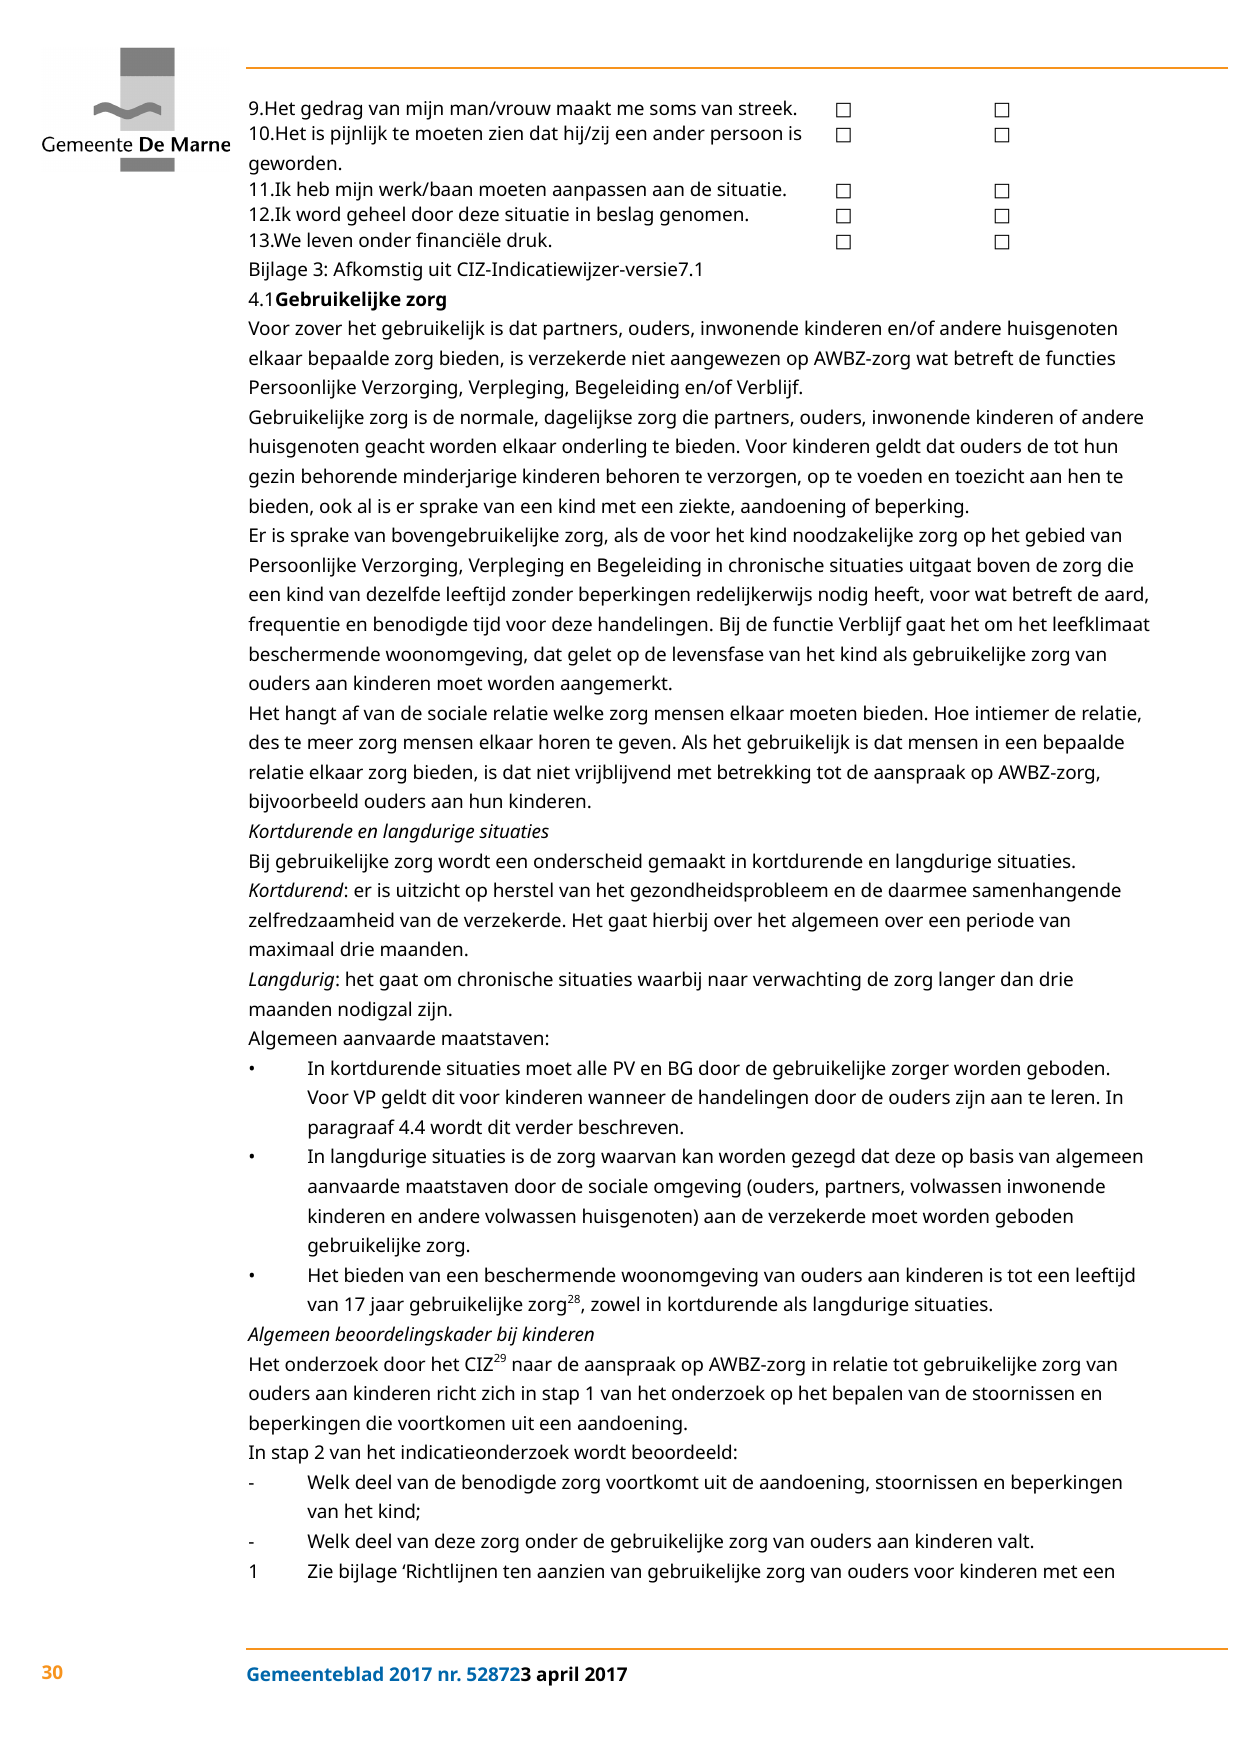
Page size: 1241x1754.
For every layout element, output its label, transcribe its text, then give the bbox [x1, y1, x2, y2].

list Zie bijlage ‘Richtlijnen ten aanzien van gebruikelijke zorg van ouders voor kinderen met een [248, 1558, 1152, 1584]
table_cell 12.Ik word geheel door deze situatie in beslag genomen. [248, 202, 834, 227]
table_cell □ [834, 95, 993, 121]
table_cell 10.Het is pijnlijk te moeten zien dat hij/zij een ander persoon is geworden. [248, 121, 834, 176]
list In langdurige situaties is de zorg waarvan kan worden gezegd dat deze op basis van algemeen aanvaarde maatstaven door de sociale omgeving (ouders, partners, volwassen inwonende kinderen en andere volwassen huisgenoten) aan de verzekerde moet worden geboden gebruikelijke zorg. [248, 1144, 1152, 1258]
list In kortdurende situaties moet alle PV en BG door de gebruikelijke zorger worden geboden. Voor VP geldt dit voor kinderen wanneer de handelingen door de ouders zijn aan te leren. In paragraaf 4.4 wordt dit verder beschreven. [248, 1055, 1152, 1140]
text Het hangt af van de sociale relatie welke zorg mensen elkaar moeten bieden. Hoe intiemer de relatie, des te meer zorg mensen elkaar horen te geven. Als het gebruikelijk is dat mensen in een bepaalde relatie elkaar zorg bieden, is dat niet vrijblijvend met betrekking tot de aanspraak op AWBZ-zorg, bijvoorbeeld ouders aan hun kinderen. [248, 700, 1152, 814]
table_cell □ [834, 227, 993, 253]
table_cell 9.Het gedrag van mijn man/vrouw maakt me soms van streek. [248, 95, 834, 121]
picture [41, 47, 231, 172]
list Welk deel van de benodigde zorg voortkomt uit de aandoening, stoornissen en beperkingen van het kind; [248, 1469, 1152, 1524]
table_cell □ [993, 95, 1152, 121]
text Bijlage 3: Afkomstig uit CIZ-Indicatiewijzer-versie7.1 [248, 256, 1152, 282]
text Het onderzoek door het CIZ29 naar de aanspraak op AWBZ-zorg in relatie tot gebruikelijke zorg van ouders aan kinderen richt zich in stap 1 van het onderzoek op het bepalen van de stoornissen en beperkingen die voortkomen uit een aandoening. [248, 1351, 1152, 1436]
list Welk deel van deze zorg onder de gebruikelijke zorg van ouders aan kinderen valt. [248, 1528, 1152, 1554]
text Langdurig: het gaat om chronische situaties waarbij naar verwachting de zorg langer dan drie maanden nodigzal zijn. [248, 966, 1152, 1022]
table_cell □ [993, 121, 1152, 176]
text 4.1Gebruikelijke zorg [248, 286, 1152, 312]
text Algemeen aanvaarde maatstaven: [248, 1025, 1152, 1051]
table_cell 11.Ik heb mijn werk/baan moeten aanpassen aan de situatie. [248, 176, 834, 202]
text Voor zover het gebruikelijk is dat partners, ouders, inwonende kinderen en/of andere huisgenoten elkaar bepaalde zorg bieden, is verzekerde niet aangewezen op AWBZ-zorg wat betreft de functies Persoonlijke Verzorging, Verpleging, Begeleiding en/of Verblijf. [248, 315, 1152, 400]
text Gebruikelijke zorg is de normale, dagelijkse zorg die partners, ouders, inwonende kinderen of andere huisgenoten geacht worden elkaar onderling te bieden. Voor kinderen geldt dat ouders de tot hun gezin behorende minderjarige kinderen behoren te verzorgen, op te voeden en toezicht aan hen te bieden, ook al is er sprake van een kind met een ziekte, aandoening of beperking. [248, 404, 1152, 519]
text Bij gebruikelijke zorg wordt een onderscheid gemaakt in kortdurende en langdurige situaties. Kortdurend: er is uitzicht op herstel van het gezondheidsprobleem en de daarmee samenhangende zelfredzaamheid van de verzekerde. Het gaat hierbij over het algemeen over een periode van maximaal drie maanden. [248, 848, 1152, 962]
table_cell □ [993, 202, 1152, 227]
table_cell □ [993, 176, 1152, 202]
table_cell □ [993, 227, 1152, 253]
text Kortdurende en langdurige situaties [248, 818, 1152, 844]
text Er is sprake van bovengebruikelijke zorg, als de voor het kind noodzakelijke zorg op het gebied van Persoonlijke Verzorging, Verpleging en Begeleiding in chronische situaties uitgaat boven de zorg die een kind van dezelfde leeftijd zonder beperkingen redelijkerwijs nodig heeft, voor wat betreft de aard, frequentie en benodigde tijd voor deze handelingen. Bij de functie Verblijf gaat het om het leefklimaat beschermende woonomgeving, dat gelet op de levensfase van het kind als gebruikelijke zorg van ouders aan kinderen moet worden aangemerkt. [248, 522, 1152, 696]
text In stap 2 van het indicatieonderzoek wordt beoordeeld: [248, 1439, 1152, 1465]
table_cell □ [834, 202, 993, 227]
table_cell □ [834, 121, 993, 176]
table_cell 13.We leven onder financiële druk. [248, 227, 834, 253]
table_cell □ [834, 176, 993, 202]
list Het bieden van een beschermende woonomgeving van ouders aan kinderen is tot een leeftijd van 17 jaar gebruikelijke zorg28, zowel in kortdurende als langdurige situaties. [248, 1262, 1152, 1317]
text Algemeen beoordelingskader bij kinderen [248, 1321, 1152, 1347]
